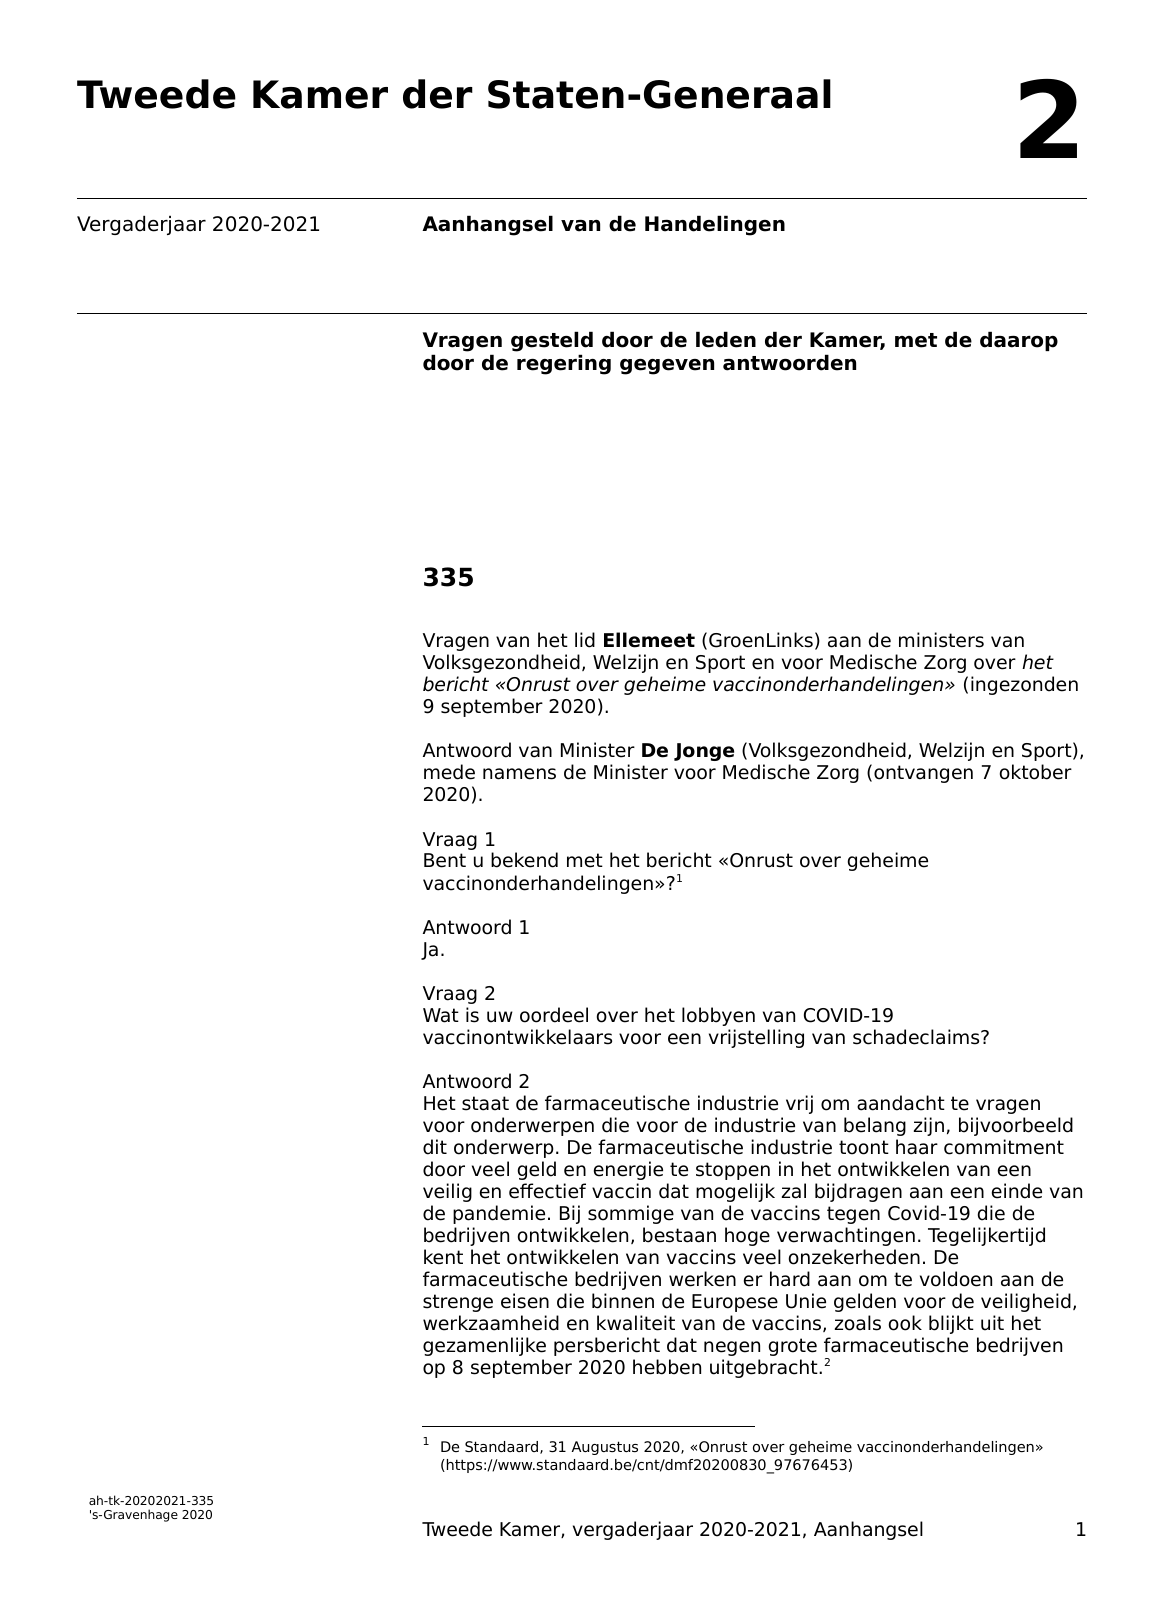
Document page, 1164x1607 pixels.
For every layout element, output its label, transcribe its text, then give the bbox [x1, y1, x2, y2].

text ah-tk-20202021-335 [88, 1494, 323, 1508]
text 's-Gravenhage 2020 [88, 1508, 323, 1522]
table_header 2 [886, 59, 1087, 198]
text Ja. [422, 938, 1087, 961]
text Antwoord 2 [422, 1071, 1087, 1093]
table_cell Aanhangsel van de Handelingen [422, 199, 1087, 313]
text Vraag 1 [422, 828, 1087, 850]
text Antwoord 1 [422, 917, 1087, 938]
table_cell Vragen gesteld door de leden der Kamer, met de daarop door de regering gegeven antwoorden [422, 314, 1087, 375]
text Vragen van het lid Ellemeet (GroenLinks) aan de ministers van Volksgezondheid, Welzijn en Sport en voor Medische Zorg over het bericht «Onrust over geheime vaccinonderhandelingen» (ingezonden 9 september 2020). [422, 630, 1087, 718]
table_cell [77, 314, 422, 375]
text 335 [422, 563, 1087, 592]
text Antwoord van Minister De Jonge (Volksgezondheid, Welzijn en Sport), mede namens de Minister voor Medische Zorg (ontvangen 7 oktober 2020). [422, 740, 1087, 806]
text De Standaard, 31 Augustus 2020, «Onrust over geheime vaccinonderhandelingen» (https://www.standaard.be/cnt/dmf20200830_97676453) [422, 1435, 1087, 1474]
text Vraag 2 [422, 983, 1087, 1005]
text Bent u bekend met het bericht «Onrust over geheime vaccinonderhandelingen»? [422, 850, 1087, 894]
text Het staat de farmaceutische industrie vrij om aandacht te vragen voor onderwerpen die voor de industrie van belang zijn, bijvoorbeeld dit onderwerp. De farmaceutische industrie toont haar commitment door veel geld en energie te stoppen in het ontwikkelen van een veilig en effectief vaccin dat mogelijk zal bijdragen aan een einde van de pandemie. Bij sommige van de vaccins tegen Covid-19 die de bedrijven ontwikkelen, bestaan hoge verwachtingen. Tegelijkertijd kent het ontwikkelen van vaccins veel onzekerheden. De farmaceutische bedrijven werken er hard aan om te voldoen aan de strenge eisen die binnen de Europese Unie gelden voor de veiligheid, werkzaamheid en kwaliteit van de vaccins, zoals ook blijkt uit het gezamenlijke persbericht dat negen grote farmaceutische bedrijven op 8 september 2020 hebben uitgebracht. [422, 1093, 1087, 1378]
table_cell Vergaderjaar 2020-2021 [77, 199, 422, 313]
text Wat is uw oordeel over het lobbyen van COVID-19 vaccinontwikkelaars voor een vrijstelling van schadeclaims? [422, 1005, 1087, 1049]
table_header Tweede Kamer der Staten-Generaal [77, 59, 886, 198]
